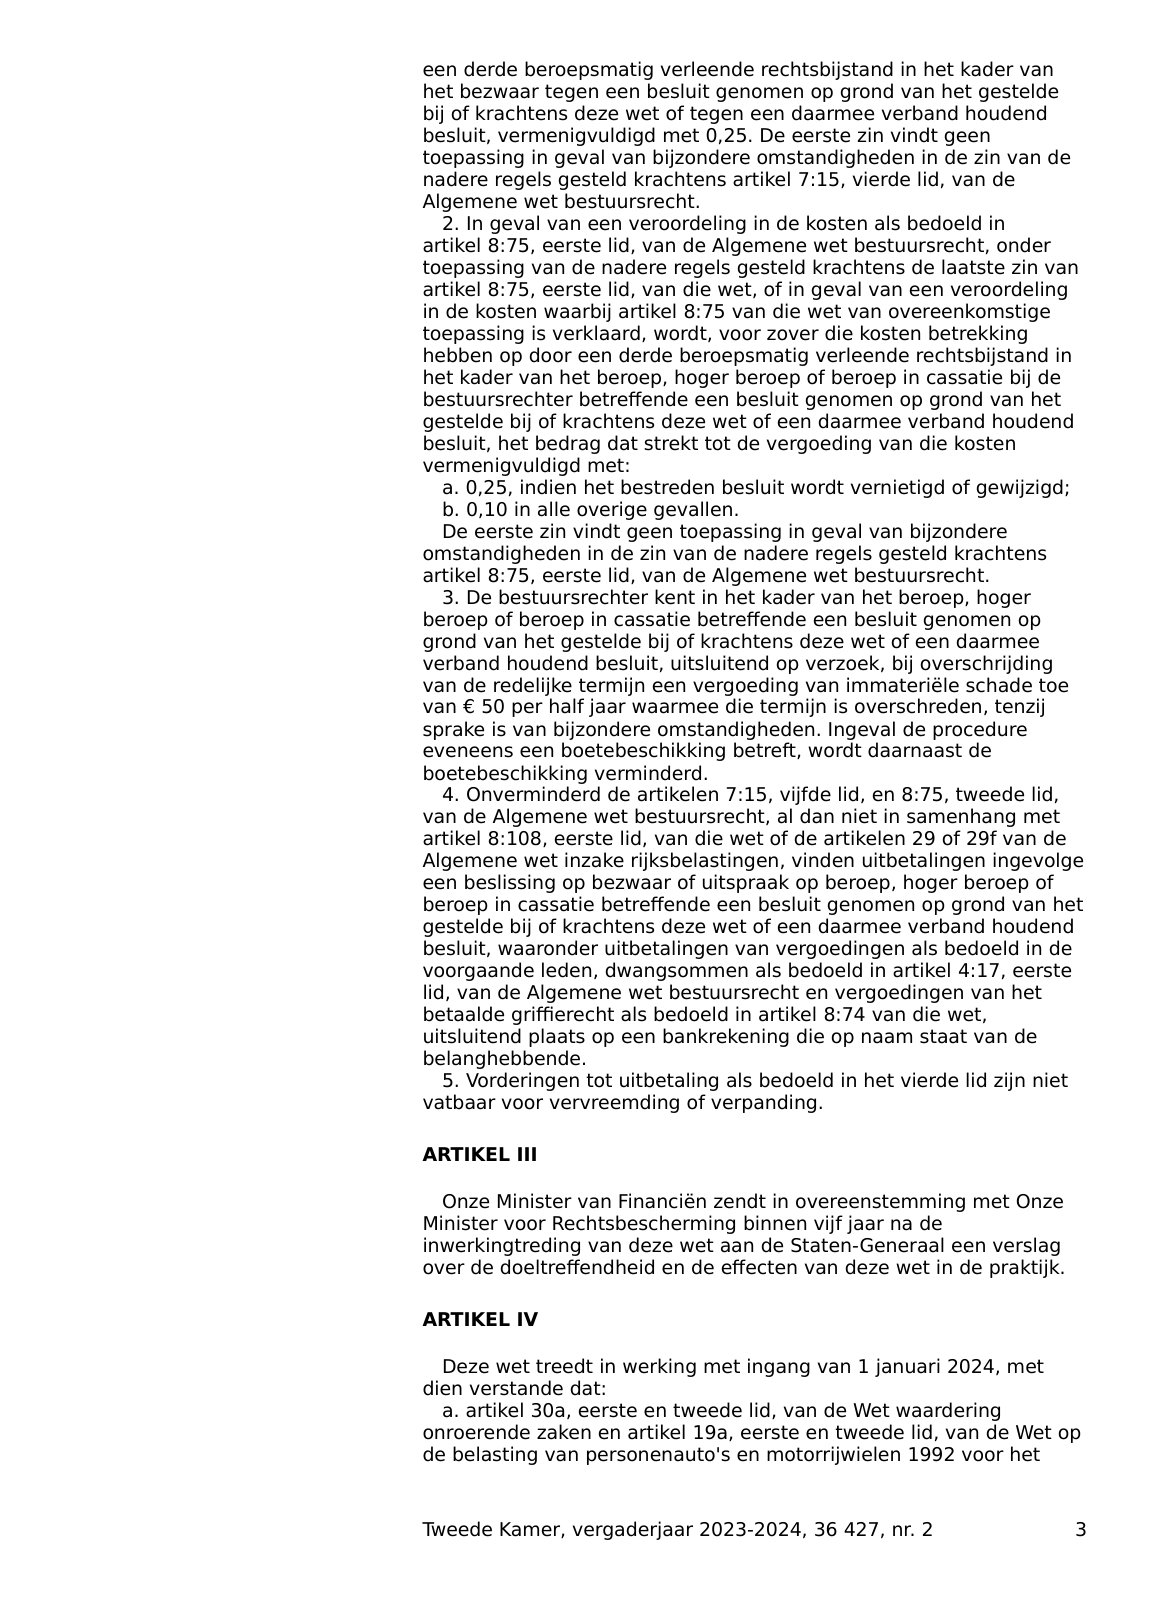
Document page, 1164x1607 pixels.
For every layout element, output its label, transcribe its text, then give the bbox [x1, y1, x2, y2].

text a. artikel 30a, eerste en tweede lid, van de Wet waardering onroerende zaken en artikel 19a, eerste en tweede lid, van de Wet op de belasting van personenauto's en motorrijwielen 1992 voor het [422, 1400, 1087, 1466]
text Deze wet treedt in werking met ingang van 1 januari 2024, met dien verstande dat: [422, 1356, 1087, 1400]
text b. 0,10 in alle overige gevallen. [422, 499, 1087, 521]
subtitle ARTIKEL IV [422, 1309, 1087, 1331]
subtitle ARTIKEL III [422, 1144, 1087, 1166]
text een derde beroepsmatig verleende rechtsbijstand in het kader van het bezwaar tegen een besluit genomen op grond van het gestelde bij of krachtens deze wet of tegen een daarmee verband houdend besluit, vermenigvuldigd met 0,25. De eerste zin vindt geen toepassing in geval van bijzondere omstandigheden in de zin van de nadere regels gesteld krachtens artikel 7:15, vierde lid, van de Algemene wet bestuursrecht. [422, 59, 1087, 213]
text 2. In geval van een veroordeling in de kosten als bedoeld in artikel 8:75, eerste lid, van de Algemene wet bestuursrecht, onder toepassing van de nadere regels gesteld krachtens de laatste zin van artikel 8:75, eerste lid, van die wet, of in geval van een veroordeling in de kosten waarbij artikel 8:75 van die wet van overeenkomstige toepassing is verklaard, wordt, voor zover die kosten betrekking hebben op door een derde beroepsmatig verleende rechtsbijstand in het kader van het beroep, hoger beroep of beroep in cassatie bij de bestuursrechter betreffende een besluit genomen op grond van het gestelde bij of krachtens deze wet of een daarmee verband houdend besluit, het bedrag dat strekt tot de vergoeding van die kosten vermenigvuldigd met: [422, 213, 1087, 477]
text 4. Onverminderd de artikelen 7:15, vijfde lid, en 8:75, tweede lid, van de Algemene wet bestuursrecht, al dan niet in samenhang met artikel 8:108, eerste lid, van die wet of de artikelen 29 of 29f van de Algemene wet inzake rijksbelastingen, vinden uitbetalingen ingevolge een beslissing op bezwaar of uitspraak op beroep, hoger beroep of beroep in cassatie betreffende een besluit genomen op grond van het gestelde bij of krachtens deze wet of een daarmee verband houdend besluit, waaronder uitbetalingen van vergoedingen als bedoeld in de voorgaande leden, dwangsommen als bedoeld in artikel 4:17, eerste lid, van de Algemene wet bestuursrecht en vergoedingen van het betaalde griffierecht als bedoeld in artikel 8:74 van die wet, uitsluitend plaats op een bankrekening die op naam staat van de belanghebbende. [422, 784, 1087, 1070]
text De eerste zin vindt geen toepassing in geval van bijzondere omstandigheden in de zin van de nadere regels gesteld krachtens artikel 8:75, eerste lid, van de Algemene wet bestuursrecht. [422, 521, 1087, 587]
text 5. Vorderingen tot uitbetaling als bedoeld in het vierde lid zijn niet vatbaar voor vervreemding of verpanding. [422, 1070, 1087, 1114]
text a. 0,25, indien het bestreden besluit wordt vernietigd of gewijzigd; [422, 477, 1087, 499]
text 3. De bestuursrechter kent in het kader van het beroep, hoger beroep of beroep in cassatie betreffende een besluit genomen op grond van het gestelde bij of krachtens deze wet of een daarmee verband houdend besluit, uitsluitend op verzoek, bij overschrijding van de redelijke termijn een vergoeding van immateriële schade toe van € 50 per half jaar waarmee die termijn is overschreden, tenzij sprake is van bijzondere omstandigheden. Ingeval de procedure eveneens een boetebeschikking betreft, wordt daarnaast de boetebeschikking verminderd. [422, 587, 1087, 784]
text Onze Minister van Financiën zendt in overeenstemming met Onze Minister voor Rechtsbescherming binnen vijf jaar na de inwerkingtreding van deze wet aan de Staten-Generaal een verslag over de doeltreffendheid en de effecten van deze wet in de praktijk. [422, 1191, 1087, 1279]
